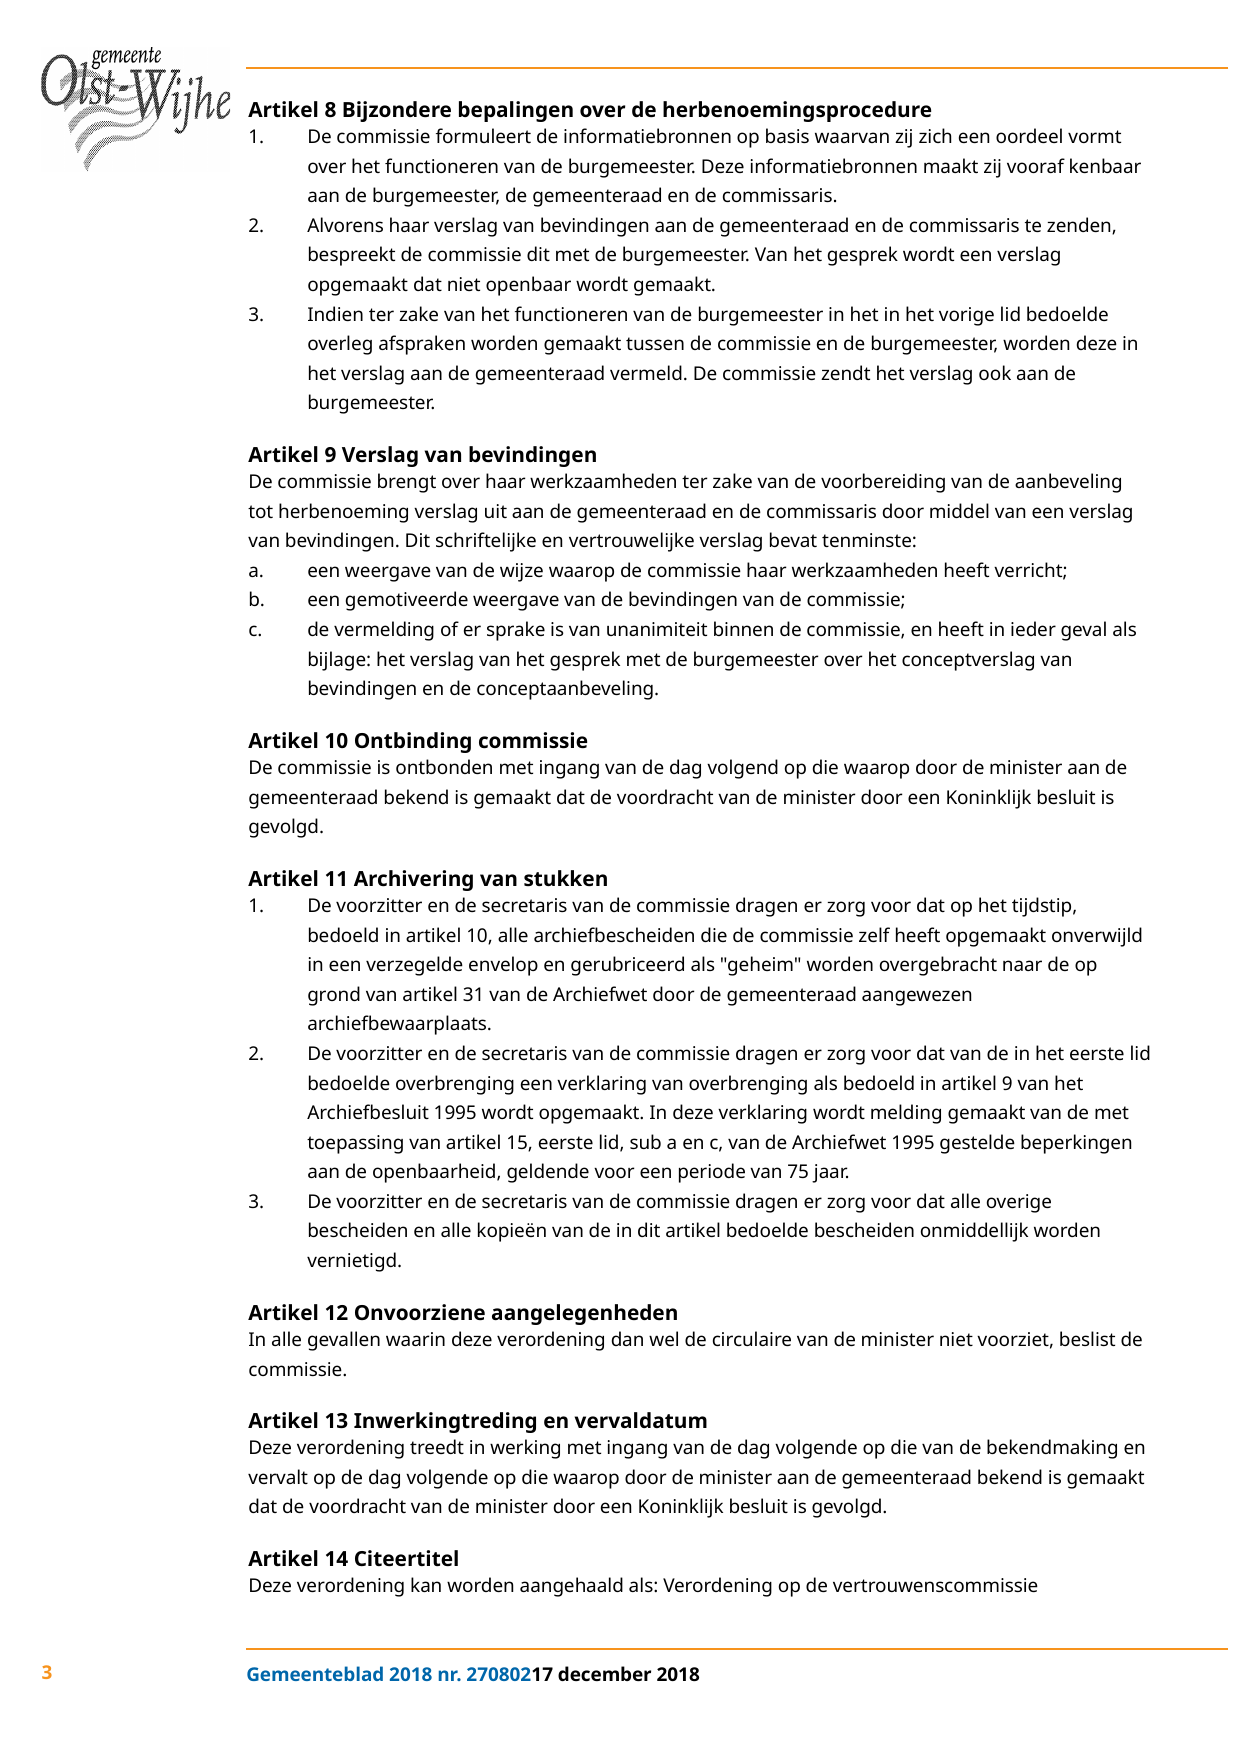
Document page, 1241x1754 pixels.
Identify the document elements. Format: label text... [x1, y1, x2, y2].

list De voorzitter en de secretaris van de commissie dragen er zorg voor dat op het tijdstip, bedoeld in artikel 10, alle archiefbescheiden die de commissie zelf heeft opgemaakt onverwijld in een verzegelde envelop en gerubriceerd als "geheim" worden overgebracht naar de op grond van artikel 31 van de Archiefwet door de gemeenteraad aangewezen archiefbewaarplaats. [248, 892, 1152, 1036]
list Indien ter zake van het functioneren van de burgemeester in het in het vorige lid bedoelde overleg afspraken worden gemaakt tussen de commissie en de burgemeester, worden deze in het verslag aan de gemeenteraad vermeld. De commissie zendt het verslag ook aan de burgemeester. [248, 301, 1152, 415]
text Artikel 9 Verslag van bevindingen [248, 440, 1152, 468]
text Artikel 11 Archivering van stukken [248, 864, 1152, 892]
text De commissie brengt over haar werkzaamheden ter zake van de voorbereiding van de aanbeveling tot herbenoeming verslag uit aan de gemeenteraad en de commissaris door middel van een verslag van bevindingen. Dit schriftelijke en vertrouwelijke verslag bevat tenminste: [248, 468, 1152, 553]
list een weergave van de wijze waarop de commissie haar werkzaamheden heeft verricht; [248, 557, 1152, 583]
list De voorzitter en de secretaris van de commissie dragen er zorg voor dat van de in het eerste lid bedoelde overbrenging een verklaring van overbrenging als bedoeld in artikel 9 van het Archiefbesluit 1995 wordt opgemaakt. In deze verklaring wordt melding gemaakt van de met toepassing van artikel 15, eerste lid, sub a en c, van de Archiefwet 1995 gestelde beperkingen aan de openbaarheid, geldende voor een periode van 75 jaar. [248, 1040, 1152, 1184]
list De voorzitter en de secretaris van de commissie dragen er zorg voor dat alle overige bescheiden en alle kopieën van de in dit artikel bedoelde bescheiden onmiddellijk worden vernietigd. [248, 1188, 1152, 1273]
text Artikel 12 Onvoorziene aangelegenheden [248, 1298, 1152, 1326]
text Deze verordening treedt in werking met ingang van de dag volgende op die van de bekendmaking en vervalt op de dag volgende op die waarop door de minister aan de gemeenteraad bekend is gemaakt dat de voordracht van de minister door een Koninklijk besluit is gevolgd. [248, 1434, 1152, 1519]
list een gemotiveerde weergave van de bevindingen van de commissie; [248, 587, 1152, 612]
text De commissie is ontbonden met ingang van de dag volgend op die waarop door de minister aan de gemeenteraad bekend is gemaakt dat de voordracht van de minister door een Koninklijk besluit is gevolgd. [248, 754, 1152, 839]
text Artikel 8 Bijzondere bepalingen over de herbenoemingsprocedure [248, 95, 1152, 123]
picture [41, 47, 231, 172]
list de vermelding of er sprake is van unanimiteit binnen de commissie, en heeft in ieder geval als bijlage: het verslag van het gesprek met de burgemeester over het conceptverslag van bevindingen en de conceptaanbeveling. [248, 616, 1152, 701]
list De commissie formuleert de informatiebronnen op basis waarvan zij zich een oordeel vormt over het functioneren van de burgemeester. Deze informatiebronnen maakt zij vooraf kenbaar aan de burgemeester, de gemeenteraad en de commissaris. [248, 123, 1152, 208]
text Artikel 10 Ontbinding commissie [248, 726, 1152, 754]
text In alle gevallen waarin deze verordening dan wel de circulaire van de minister niet voorziet, beslist de commissie. [248, 1326, 1152, 1381]
text Artikel 13 Inwerkingtreding en vervaldatum [248, 1406, 1152, 1434]
text Deze verordening kan worden aangehaald als: Verordening op de vertrouwenscommissie [248, 1573, 1152, 1598]
text Artikel 14 Citeertitel [248, 1544, 1152, 1573]
list Alvorens haar verslag van bevindingen aan de gemeenteraad en de commissaris te zenden, bespreekt de commissie dit met de burgemeester. Van het gesprek wordt een verslag opgemaakt dat niet openbaar wordt gemaakt. [248, 212, 1152, 297]
